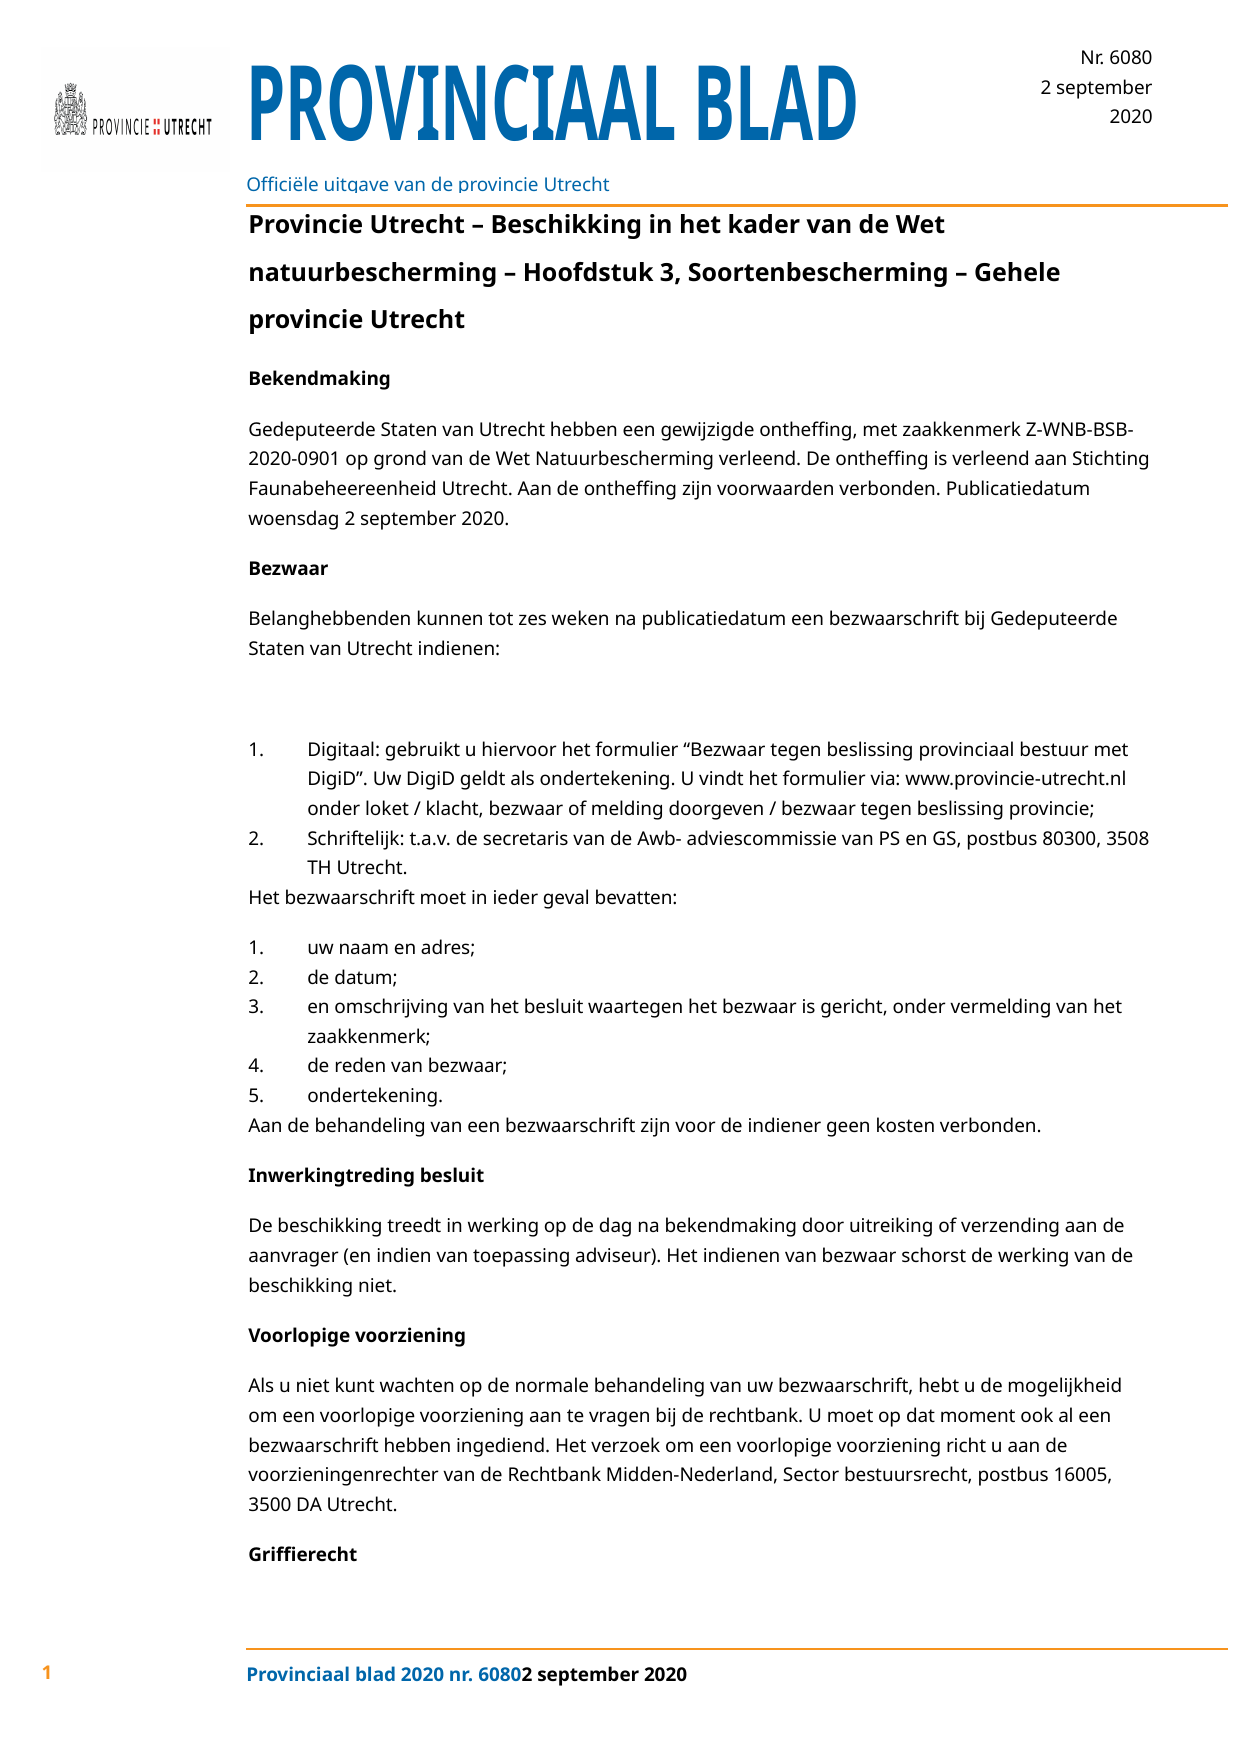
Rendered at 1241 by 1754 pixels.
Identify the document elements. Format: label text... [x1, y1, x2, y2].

text Bekendmaking [248, 366, 1152, 391]
text Het bezwaarschrift moet in ieder geval bevatten: [248, 884, 1152, 909]
text Griffierecht [248, 1541, 1152, 1567]
list Schriftelijk: t.a.v. de secretaris van de Awb- adviescommissie van PS en GS, postbus 80300, 3508 TH Utrecht. [248, 825, 1152, 880]
text Inwerkingtreding besluit [248, 1162, 1152, 1188]
text Belanghebbenden kunnen tot zes weken na publicatiedatum een bezwaarschrift bij Gedeputeerde Staten van Utrecht indienen: [248, 606, 1152, 661]
list Digitaal: gebruikt u hiervoor het formulier “Bezwaar tegen beslissing provinciaal bestuur met DigiD”. Uw DigiD geldt als ondertekening. U vindt het formulier via: www.provincie-utrecht.nl onder loket / klacht, bezwaar of melding doorgeven / bezwaar tegen beslissing provincie; [248, 736, 1152, 821]
text Provincie Utrecht – Beschikking in het kader van de Wet natuurbescherming – Hoofdstuk 3, Soortenbescherming – Gehele provincie Utrecht [248, 207, 1152, 336]
list ondertekening. [248, 1082, 1152, 1108]
list en omschrijving van het besluit waartegen het bezwaar is gericht, onder vermelding van het zaakkenmerk; [248, 993, 1152, 1049]
text Voorlopige voorziening [248, 1322, 1152, 1348]
list de datum; [248, 964, 1152, 989]
list de reden van bezwaar; [248, 1053, 1152, 1078]
text De beschikking treedt in werking op de dag na bekendmaking door uitreiking of verzending aan de aanvrager (en indien van toepassing adviseur). Het indienen van bezwaar schorst de werking van de beschikking niet. [248, 1213, 1152, 1297]
text Als u niet kunt wachten op de normale behandeling van uw bezwaarschrift, hebt u de mogelijkheid om een voorlopige voorziening aan te vragen bij de rechtbank. U moet op dat moment ook al een bezwaarschrift hebben ingediend. Het verzoek om een voorlopige voorziening richt u aan de voorzieningenrechter van de Rechtbank Midden-Nederland, Sector bestuursrecht, postbus 16005, 3500 DA Utrecht. [248, 1373, 1152, 1517]
text Bezwaar [248, 555, 1152, 581]
list uw naam en adres; [248, 934, 1152, 960]
picture [41, 47, 231, 172]
text Aan de behandeling van een bezwaarschrift zijn voor de indiener geen kosten verbonden. [248, 1112, 1152, 1137]
text Gedeputeerde Staten van Utrecht hebben een gewijzigde ontheffing, met zaakkenmerk Z-WNB-BSB-2020-0901 op grond van de Wet Natuurbescherming verleend. De ontheffing is verleend aan Stichting Faunabeheereenheid Utrecht. Aan de ontheffing zijn voorwaarden verbonden. Publicatiedatum woensdag 2 september 2020. [248, 416, 1152, 530]
